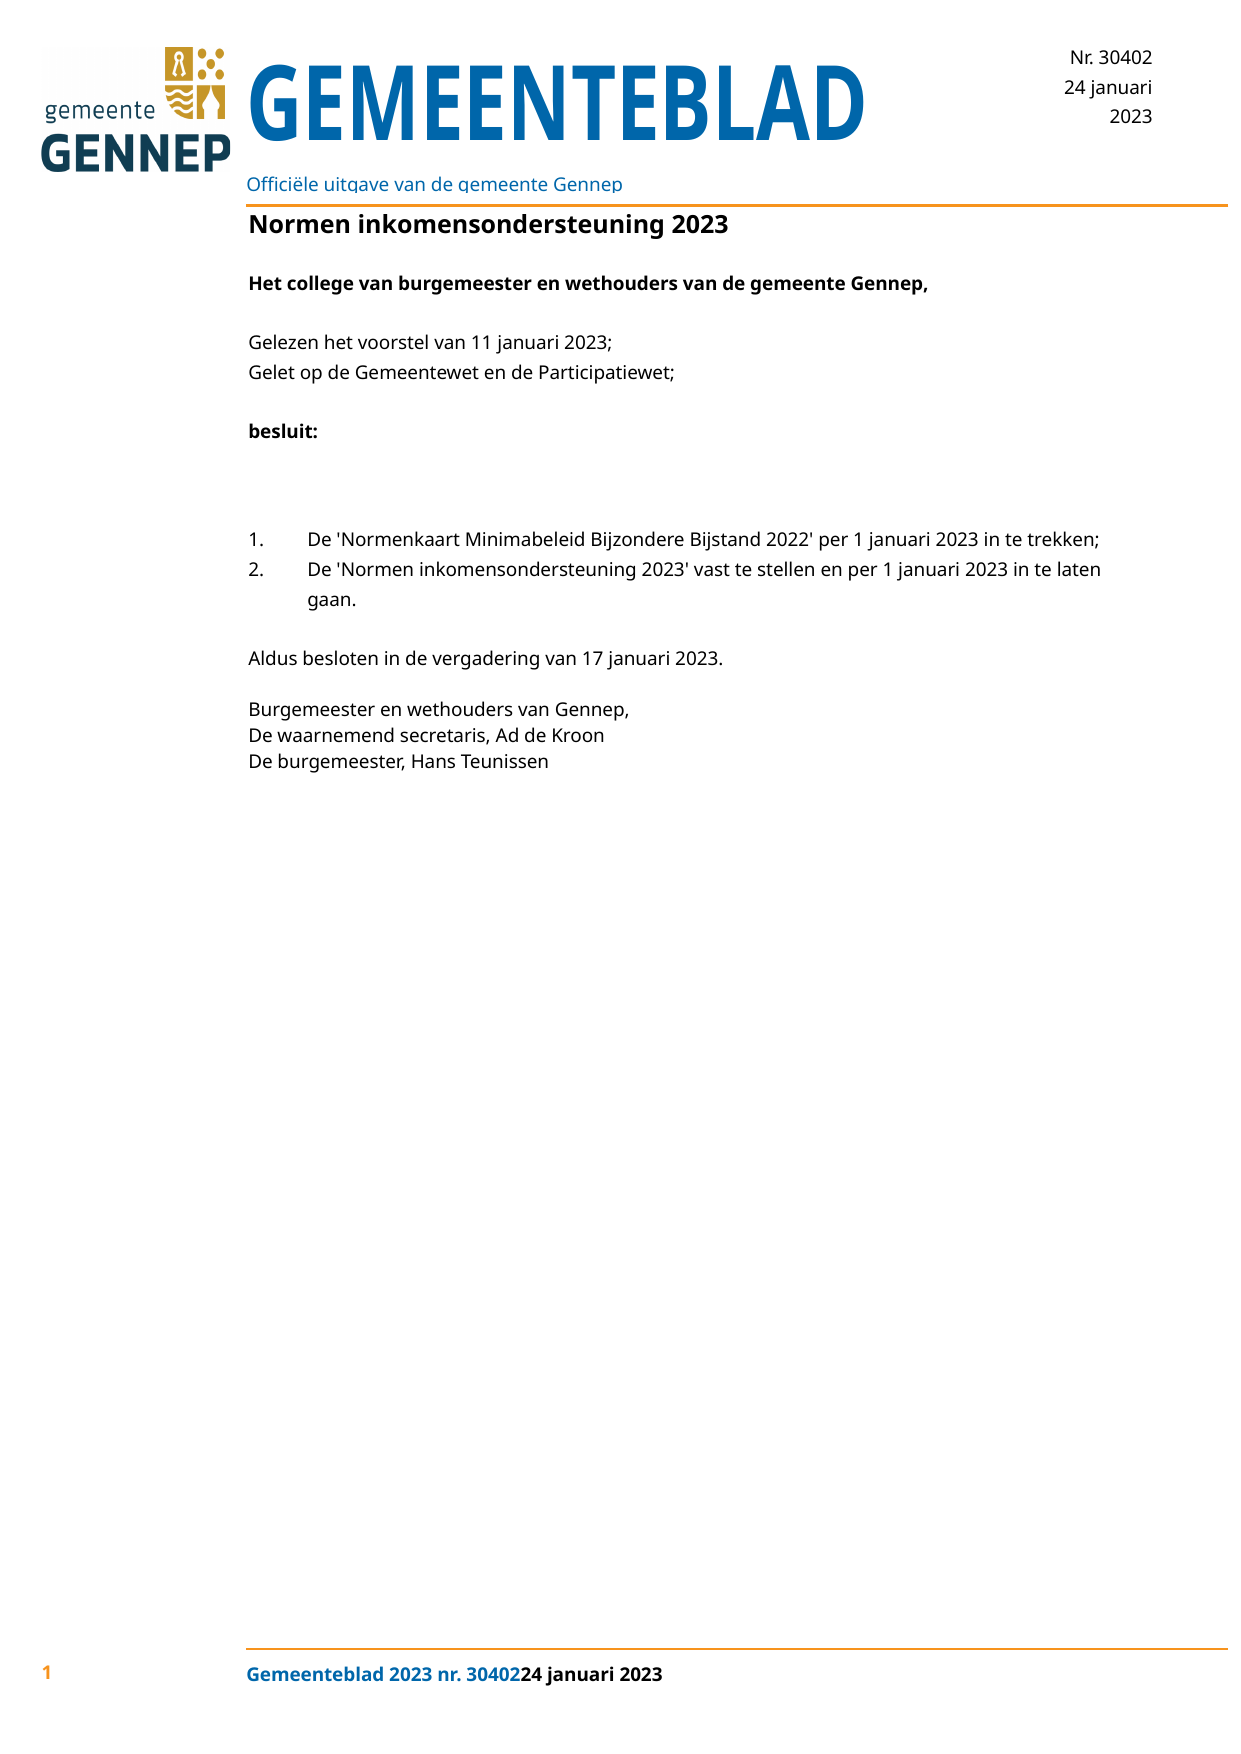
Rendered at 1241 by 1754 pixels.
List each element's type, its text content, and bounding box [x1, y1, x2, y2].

text Burgemeester en wethouders van Gennep, [248, 696, 1152, 722]
picture [41, 47, 231, 172]
text Het college van burgemeester en wethouders van de gemeente Gennep, [248, 270, 1152, 296]
text Normen inkomensondersteuning 2023 [248, 207, 1152, 241]
text De waarnemend secretaris, Ad de Kroon [248, 722, 1152, 748]
text Aldus besloten in de vergadering van 17 januari 2023. [248, 645, 1152, 671]
text Gelet op de Gemeentewet en de Participatiewet; [248, 359, 1152, 385]
list De 'Normen inkomensondersteuning 2023' vast te stellen en per 1 januari 2023 in te laten gaan. [248, 556, 1152, 612]
text Gelezen het voorstel van 11 januari 2023; [248, 329, 1152, 355]
text besluit: [248, 418, 1152, 444]
text De burgemeester, Hans Teunissen [248, 748, 1152, 774]
list De 'Normenkaart Minimabeleid Bijzondere Bijstand 2022' per 1 januari 2023 in te trekken; [248, 527, 1152, 552]
